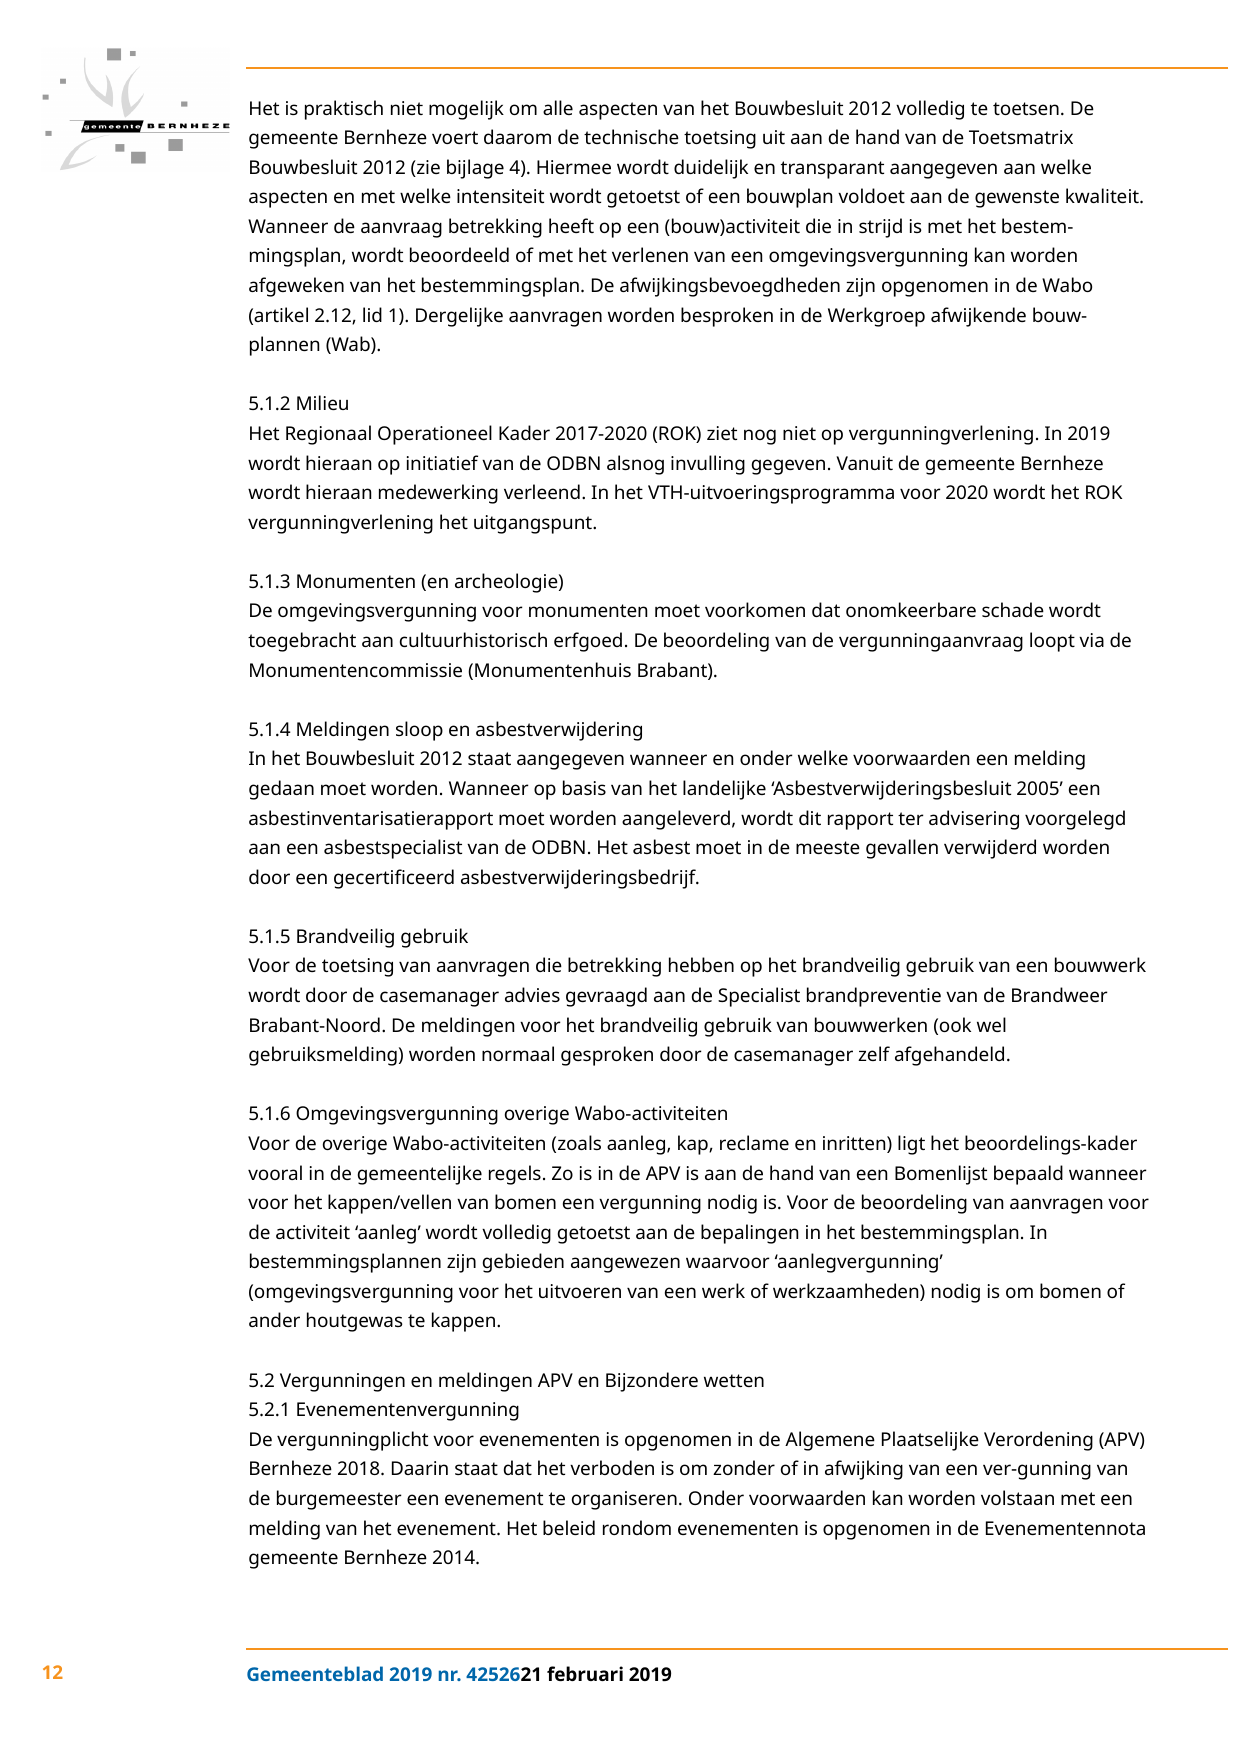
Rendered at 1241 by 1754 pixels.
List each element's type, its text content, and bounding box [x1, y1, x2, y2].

text 5.1.6 Omgevingsvergunning overige Wabo-activiteiten [248, 1101, 1152, 1126]
text 5.1.4 Meldingen sloop en asbestverwijdering [248, 716, 1152, 742]
text De omgevingsvergunning voor monumenten moet voorkomen dat onomkeerbare schade wordt toegebracht aan cultuurhistorisch erfgoed. De beoordeling van de vergunningaanvraag loopt via de Monumentencommissie (Monumentenhuis Brabant). [248, 598, 1152, 683]
text Het Regionaal Operationeel Kader 2017-2020 (ROK) ziet nog niet op vergunningverlening. In 2019 wordt hieraan op initiatief van de ODBN alsnog invulling gegeven. Vanuit de gemeente Bernheze wordt hieraan medewerking verleend. In het VTH-uitvoeringsprogramma voor 2020 wordt het ROK vergunningverlening het uitgangspunt. [248, 420, 1152, 535]
text 5.1.2 Milieu [248, 391, 1152, 416]
text Voor de overige Wabo-activiteiten (zoals aanleg, kap, reclame en inritten) ligt het beoordelings-kader vooral in de gemeentelijke regels. Zo is in de APV is aan de hand van een Bomenlijst bepaald wanneer voor het kappen/vellen van bomen een vergunning nodig is. Voor de beoordeling van aanvragen voor de activiteit ‘aanleg’ wordt volledig getoetst aan de bepalingen in het bestemmingsplan. In bestemmingsplannen zijn gebieden aangewezen waarvoor ‘aanlegvergunning’ (omgevingsvergunning voor het uitvoeren van een werk of werkzaamheden) nodig is om bomen of ander houtgewas te kappen. [248, 1130, 1152, 1333]
text Wanneer de aanvraag betrekking heeft op een (bouw)activiteit die in strijd is met het bestem-mingsplan, wordt beoordeeld of met het verlenen van een omgevingsvergunning kan worden afgeweken van het bestemmingsplan. De afwijkingsbevoegdheden zijn opgenomen in de Wabo (artikel 2.12, lid 1). Dergelijke aanvragen worden besproken in de Werkgroep afwijkende bouw-plannen (Wab). [248, 213, 1152, 357]
text In het Bouwbesluit 2012 staat aangegeven wanneer en onder welke voorwaarden een melding gedaan moet worden. Wanneer op basis van het landelijke ‘Asbestverwijderingsbesluit 2005’ een asbestinventarisatierapport moet worden aangeleverd, wordt dit rapport ter advisering voorgelegd aan een asbestspecialist van de ODBN. Het asbest moet in de meeste gevallen verwijderd worden door een gecertificeerd asbestverwijderingsbedrijf. [248, 746, 1152, 890]
text Voor de toetsing van aanvragen die betrekking hebben op het brandveilig gebruik van een bouwwerk wordt door de casemanager advies gevraagd aan de Specialist brandpreventie van de Brandweer Brabant-Noord. De meldingen voor het brandveilig gebruik van bouwwerken (ook wel gebruiksmelding) worden normaal gesproken door de casemanager zelf afgehandeld. [248, 953, 1152, 1067]
text 5.2 Vergunningen en meldingen APV en Bijzondere wetten [248, 1367, 1152, 1393]
text Het is praktisch niet mogelijk om alle aspecten van het Bouwbesluit 2012 volledig te toetsen. De gemeente Bernheze voert daarom de technische toetsing uit aan de hand van de Toetsmatrix Bouwbesluit 2012 (zie bijlage 4). Hiermee wordt duidelijk en transparant aangegeven aan welke aspecten en met welke intensiteit wordt getoetst of een bouwplan voldoet aan de gewenste kwaliteit. [248, 95, 1152, 209]
text De vergunningplicht voor evenementen is opgenomen in de Algemene Plaatselijke Verordening (APV) Bernheze 2018. Daarin staat dat het verboden is om zonder of in afwijking van een ver-gunning van de burgemeester een evenement te organiseren. Onder voorwaarden kan worden volstaan met een melding van het evenement. Het beleid rondom evenementen is opgenomen in de Evenementennota gemeente Bernheze 2014. [248, 1426, 1152, 1570]
text 5.2.1 Evenementenvergunning [248, 1396, 1152, 1422]
text 5.1.3 Monumenten (en archeologie) [248, 568, 1152, 594]
text 5.1.5 Brandveilig gebruik [248, 923, 1152, 949]
picture [41, 47, 231, 172]
